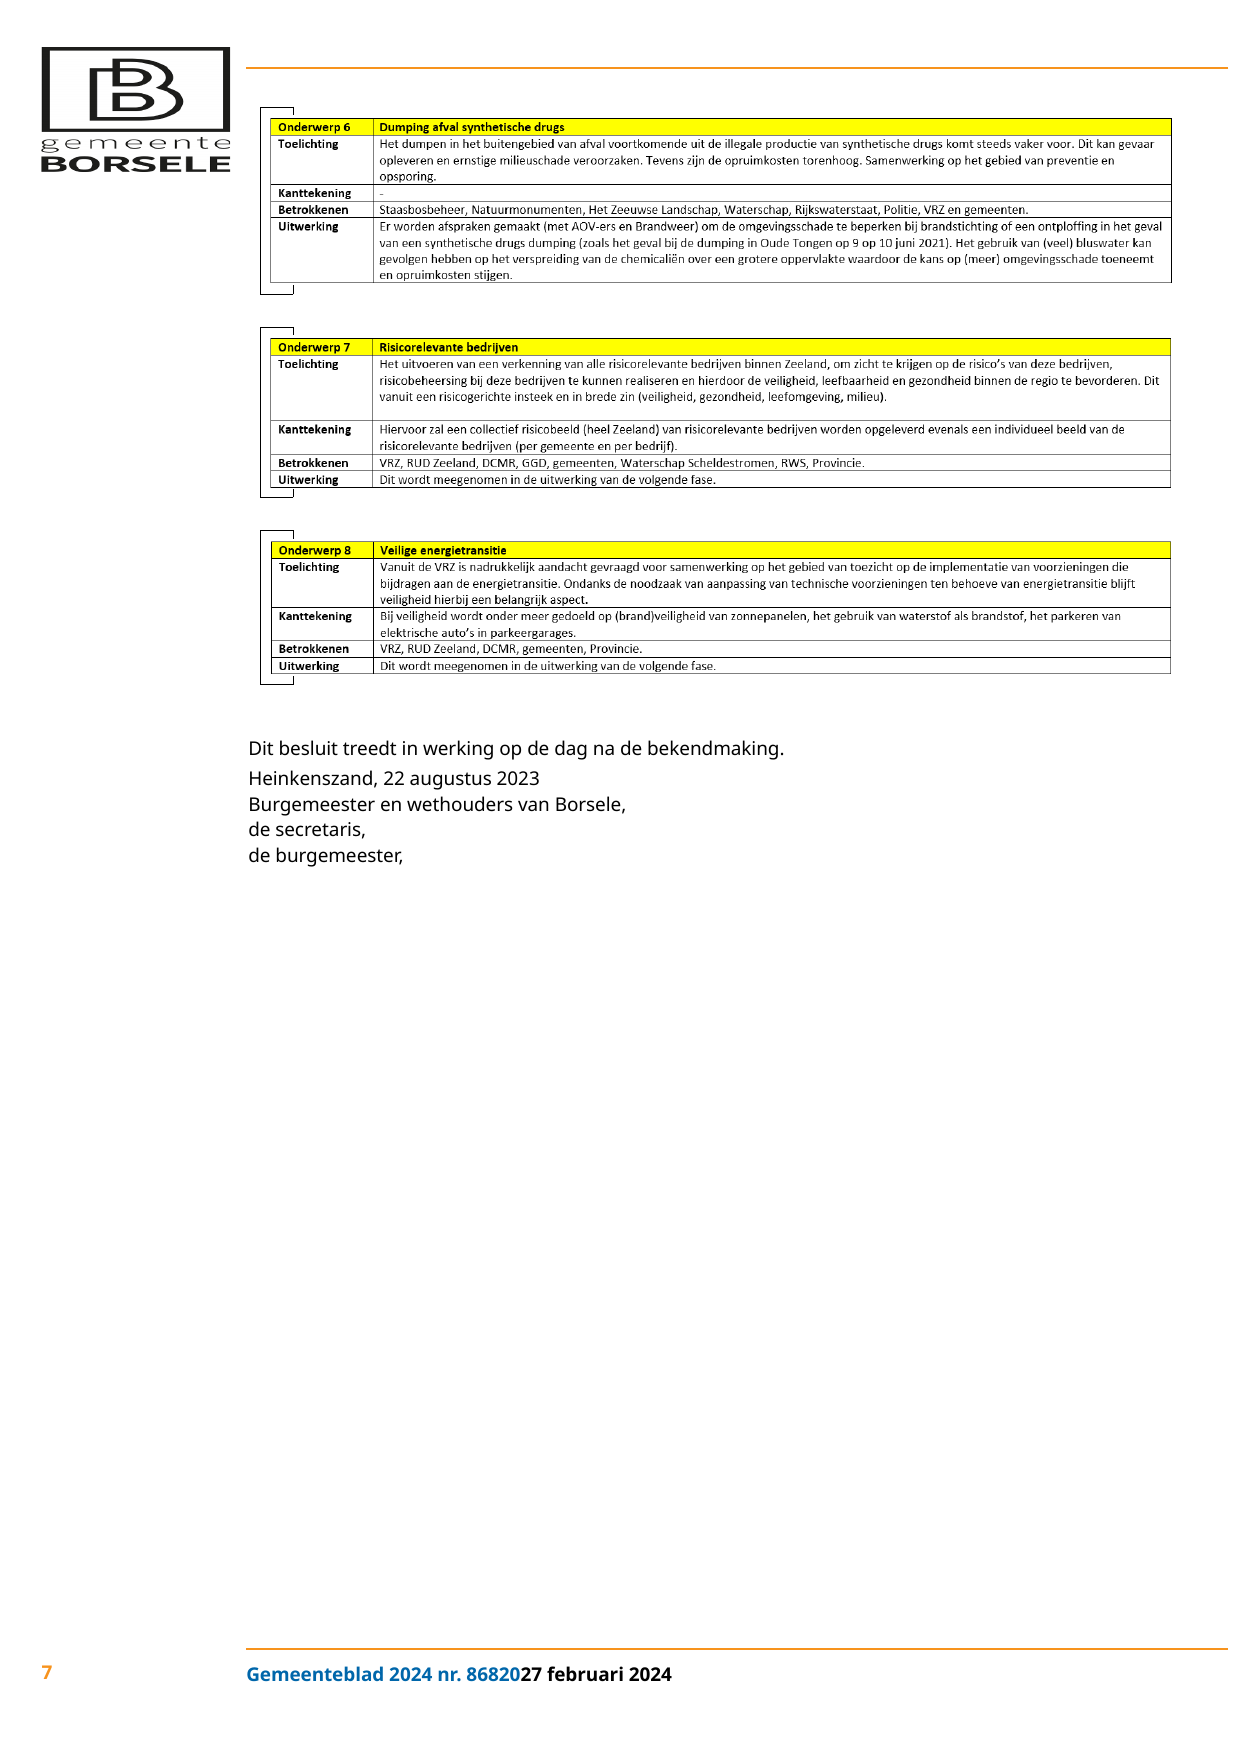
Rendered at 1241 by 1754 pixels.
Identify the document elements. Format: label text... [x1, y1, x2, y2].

text de burgemeester, [248, 842, 1152, 868]
text Burgemeester en wethouders van Borsele, [248, 791, 1152, 816]
text de secretaris, [248, 816, 1152, 842]
picture [268, 539, 1173, 676]
picture [41, 47, 231, 172]
picture [268, 115, 1173, 285]
picture [268, 335, 1173, 489]
text Dit besluit treedt in werking op de dag na de bekendmaking. [248, 735, 1152, 761]
text Heinkenszand, 22 augustus 2023 [248, 765, 1152, 791]
